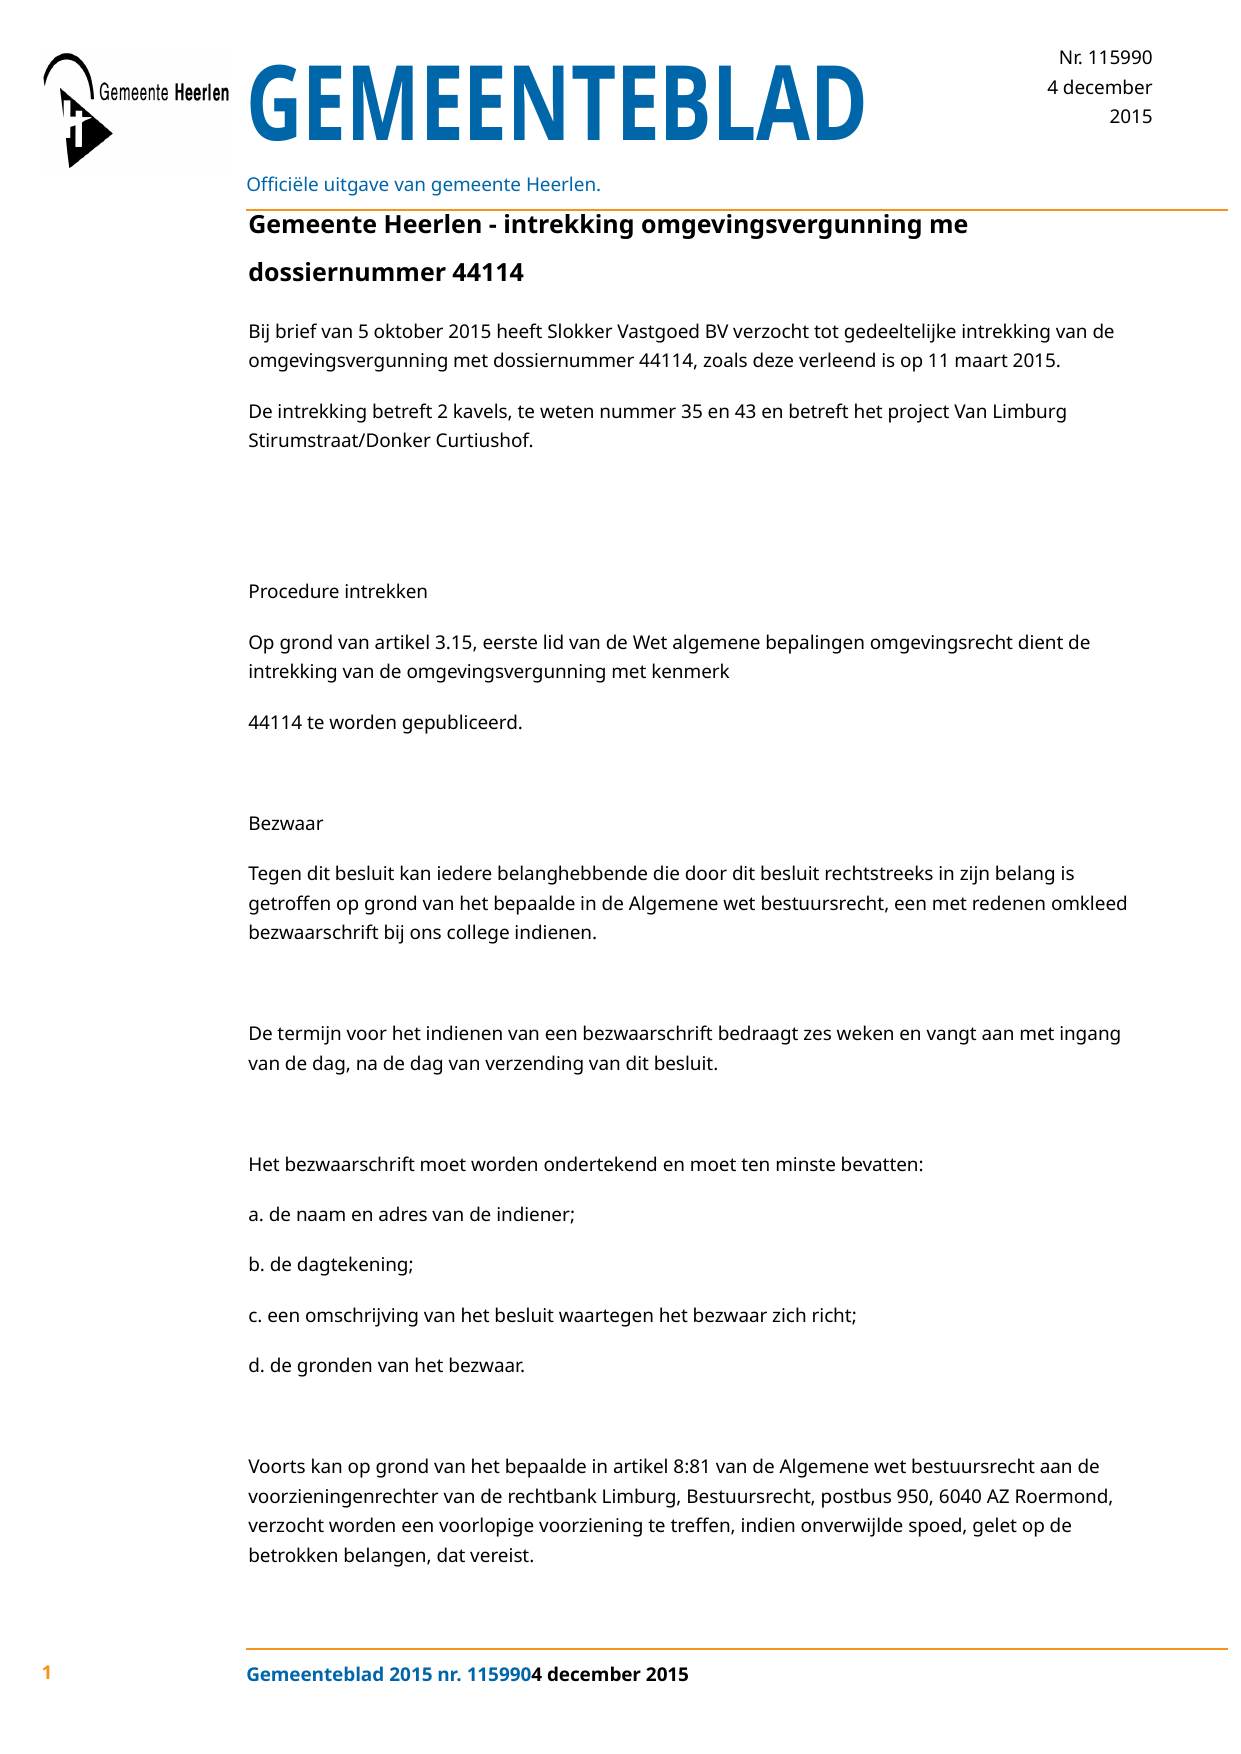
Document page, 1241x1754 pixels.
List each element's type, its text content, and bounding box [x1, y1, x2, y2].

text Op grond van artikel 3.15, eerste lid van de Wet algemene bepalingen omgevingsrecht dient de intrekking van de omgevingsvergunning met kenmerk [248, 629, 1152, 684]
text d. de gronden van het bezwaar. [248, 1352, 1152, 1378]
text Voorts kan op grond van het bepaalde in artikel 8:81 van de Algemene wet bestuursrecht aan de voorzieningenrechter van de rechtbank Limburg, Bestuursrecht, postbus 950, 6040 AZ Roermond, verzocht worden een voorlopige voorziening te treffen, indien onverwijlde spoed, gelet op de betrokken belangen, dat vereist. [248, 1453, 1152, 1568]
text De termijn voor het indienen van een bezwaarschrift bedraagt zes weken en vangt aan met ingang van de dag, na de dag van verzending van dit besluit. [248, 1020, 1152, 1076]
text Het bezwaarschrift moet worden ondertekend en moet ten minste bevatten: [248, 1151, 1152, 1177]
text b. de dagtekening; [248, 1252, 1152, 1277]
text Bij brief van 5 oktober 2015 heeft Slokker Vastgoed BV verzocht tot gedeeltelijke intrekking van de omgevingsvergunning met dossiernummer 44114, zoals deze verleend is op 11 maart 2015. [248, 318, 1152, 373]
text De intrekking betreft 2 kavels, te weten nummer 35 en 43 en betreft het project Van Limburg Stirumstraat/Donker Curtiushof. [248, 398, 1152, 453]
text Tegen dit besluit kan iedere belanghebbende die door dit besluit rechtstreeks in zijn belang is getroffen op grond van het bepaalde in de Algemene wet bestuursrecht, een met redenen omkleed bezwaarschrift bij ons college indienen. [248, 860, 1152, 945]
picture [41, 47, 231, 172]
text 44114 te worden gepubliceerd. [248, 709, 1152, 735]
text Gemeente Heerlen - intrekking omgevingsvergunning me dossiernummer 44114 [248, 211, 1152, 288]
text c. een omschrijving van het besluit waartegen het bezwaar zich richt; [248, 1302, 1152, 1328]
text a. de naam en adres van de indiener; [248, 1201, 1152, 1227]
text Bezwaar [248, 810, 1152, 836]
text Procedure intrekken [248, 579, 1152, 604]
